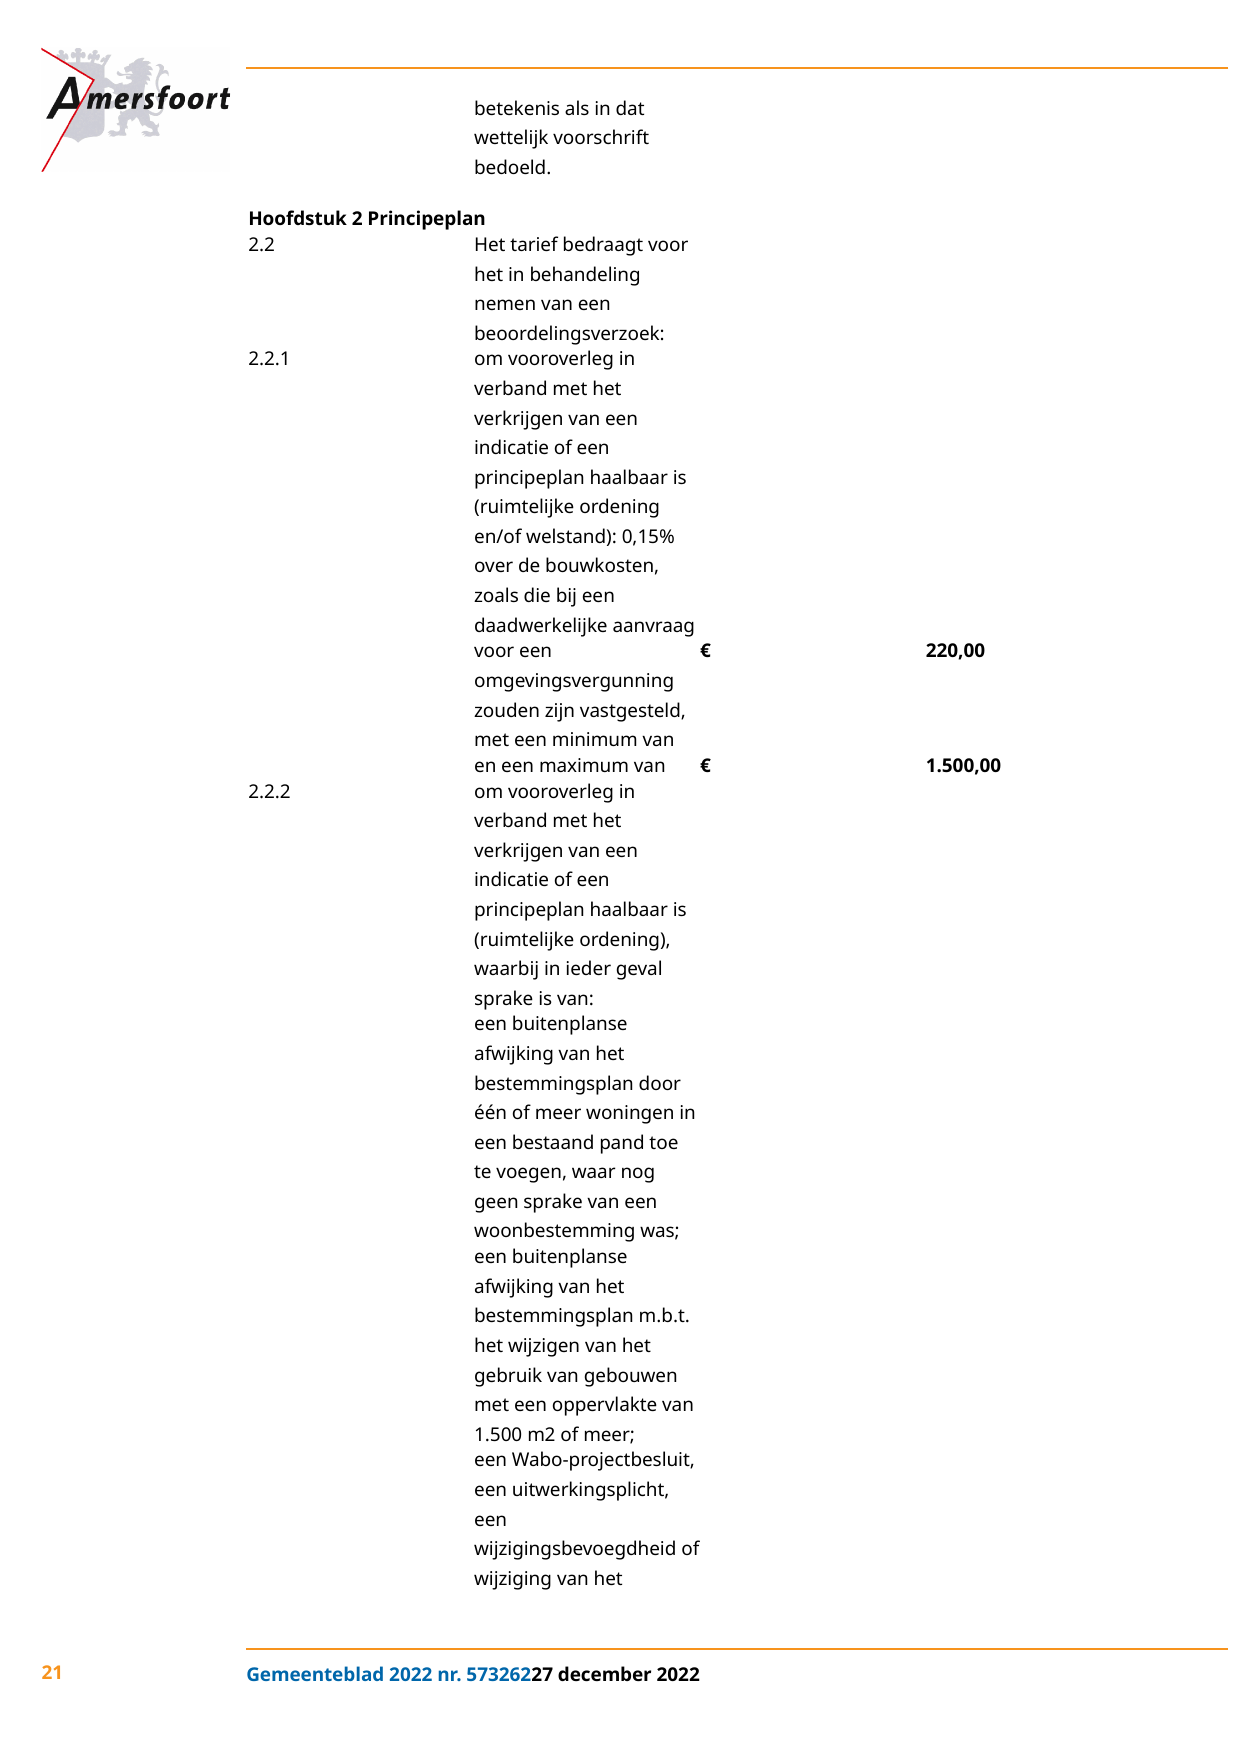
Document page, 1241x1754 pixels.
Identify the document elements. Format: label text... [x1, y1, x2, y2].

table_cell [926, 346, 1152, 638]
table_cell [700, 1447, 926, 1591]
table_cell voor een omgevingsvergunning zouden zijn vastgesteld, met een minimum van [474, 638, 700, 752]
table_cell [926, 778, 1152, 1011]
table_cell om vooroverleg in verband met het verkrijgen van een indicatie of een principeplan haalbaar is (ruimtelijke ordening en/of welstand): 0,15% over de bouwkosten, zoals die bij een daadwerkelijke aanvraag [474, 346, 700, 638]
table_cell om vooroverleg in verband met het verkrijgen van een indicatie of een principeplan haalbaar is (ruimtelijke ordening), waarbij in ieder geval sprake is van: [474, 778, 700, 1011]
table_cell [700, 346, 926, 638]
table_cell € [700, 752, 926, 778]
table_cell [700, 778, 926, 1011]
table_cell Het tarief bedraagt voor het in behandeling nemen van een beoordelingsverzoek: [474, 231, 700, 346]
table_cell [474, 180, 700, 205]
table_cell [700, 1244, 926, 1447]
table_cell en een maximum van [474, 752, 700, 778]
table_cell [926, 231, 1152, 346]
table_cell Hoofdstuk 2 Principeplan [248, 205, 700, 231]
table_cell een buitenplanse afwijking van het bestemmingsplan door één of meer woningen in een bestaand pand toe te voegen, waar nog geen sprake van een woonbestemming was; [474, 1011, 700, 1243]
table_cell [926, 95, 1152, 180]
table_cell [248, 752, 474, 778]
table_cell [248, 638, 474, 752]
table_cell 2.2.1 [248, 346, 474, 638]
table_cell [926, 180, 1152, 205]
table_cell 2.2 [248, 231, 474, 346]
table_cell [926, 1011, 1152, 1243]
table_cell € [700, 638, 926, 752]
table_cell een buitenplanse afwijking van het bestemmingsplan m.b.t. het wijzigen van het gebruik van gebouwen met een oppervlakte van 1.500 m2 of meer; [474, 1244, 700, 1447]
table_cell [926, 1244, 1152, 1447]
table_cell een Wabo-projectbesluit, een uitwerkingsplicht, een wijzigingsbevoegdheid of wijziging van het [474, 1447, 700, 1591]
table_cell [248, 180, 474, 205]
picture [41, 47, 231, 172]
table_cell [700, 1011, 926, 1243]
table_cell [248, 1011, 474, 1243]
table_cell [926, 1447, 1152, 1591]
table_cell [248, 1447, 474, 1591]
table_cell [248, 1244, 474, 1447]
table_cell 1.500,00 [926, 752, 1152, 778]
table_cell [700, 95, 926, 180]
table_cell 2.2.2 [248, 778, 474, 1011]
table_cell [248, 95, 474, 180]
table_cell [700, 231, 926, 346]
table_cell [926, 205, 1152, 231]
table_cell [700, 205, 926, 231]
table_cell [700, 180, 926, 205]
table_cell betekenis als in dat wettelijk voorschrift bedoeld. [474, 95, 700, 180]
table_cell 220,00 [926, 638, 1152, 752]
